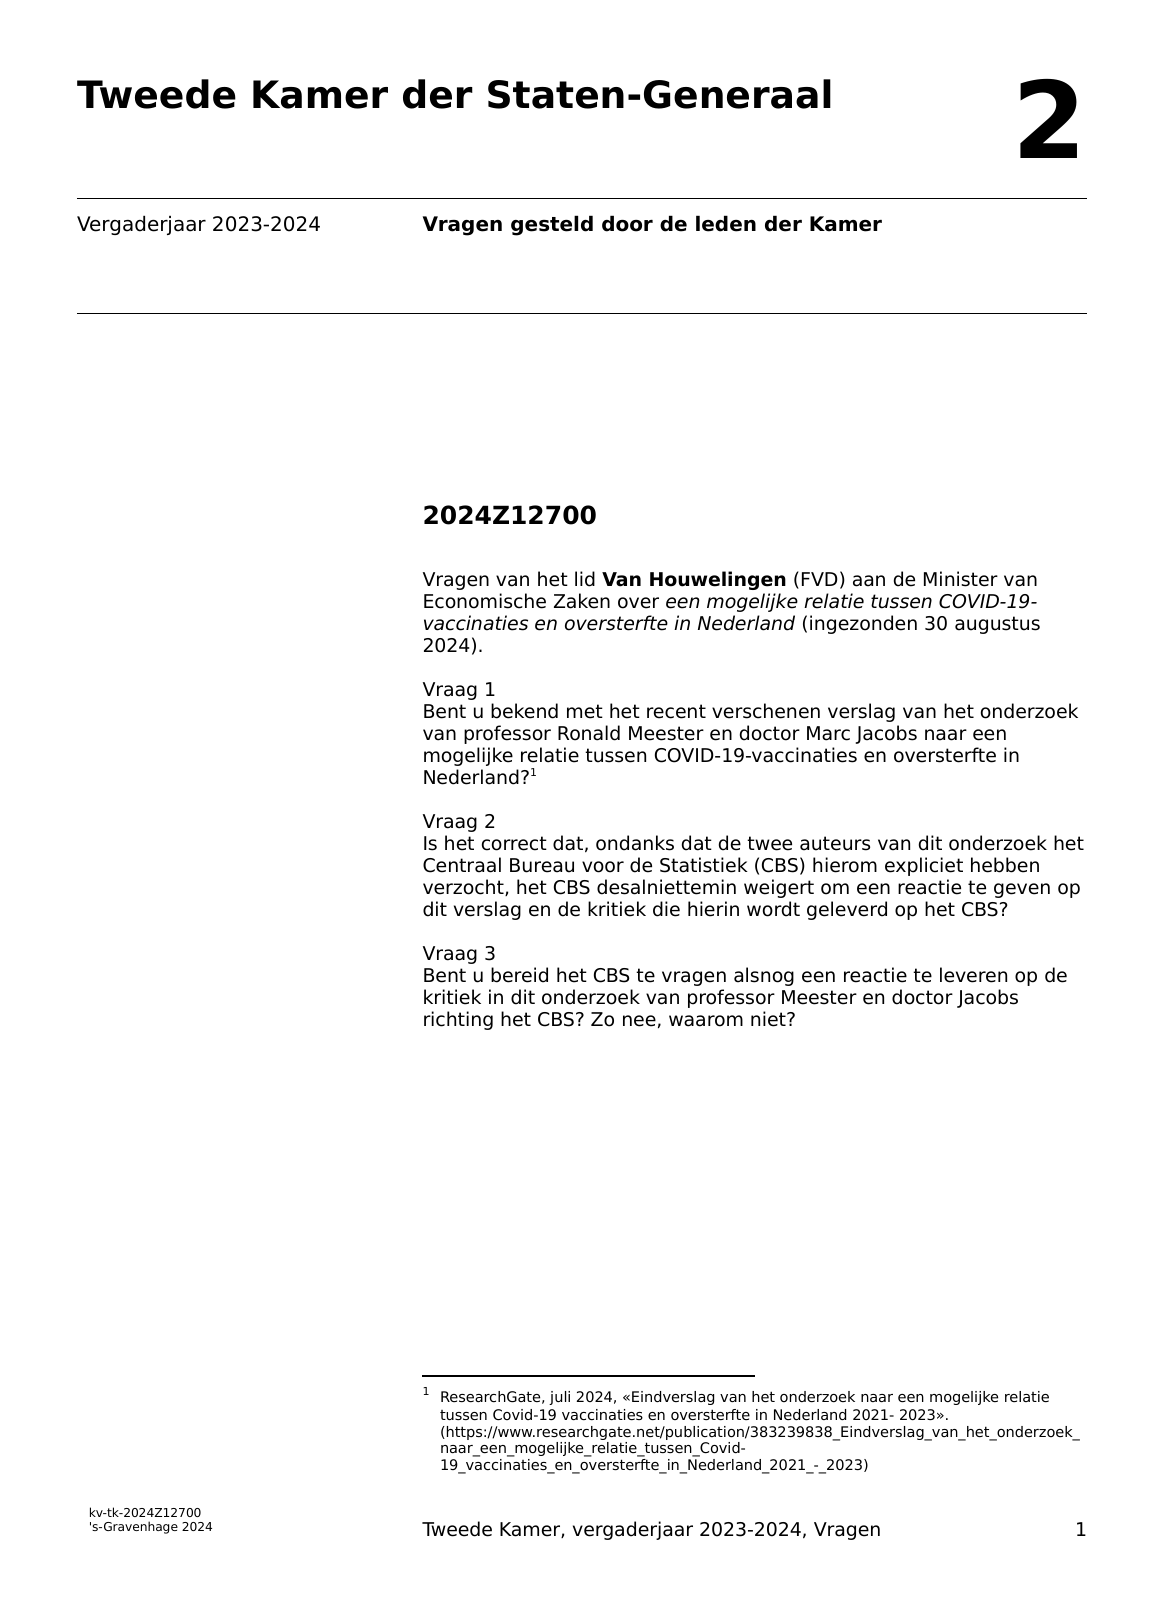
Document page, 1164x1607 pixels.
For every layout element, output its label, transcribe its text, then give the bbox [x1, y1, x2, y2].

text ResearchGate, juli 2024, «Eindverslag van het onderzoek naar een mogelijke relatie tussen Covid-19 vaccinaties en oversterfte in Nederland 2021- 2023». (https://www.researchgate.net/publication/383239838_Eindverslag_van_het_onderzoek_naar_een_mogelijke_relatie_tussen_Covid-19_vaccinaties_en_oversterfte_in_Nederland_2021_-_2023) [422, 1385, 1087, 1474]
text kv-tk-2024Z12700 [88, 1506, 323, 1520]
text 2024Z12700 [422, 501, 1087, 531]
text Bent u bereid het CBS te vragen alsnog een reactie te leveren op de kritiek in dit onderzoek van professor Meester en doctor Jacobs richting het CBS? Zo nee, waarom niet? [422, 965, 1087, 1031]
table_cell Vragen gesteld door de leden der Kamer [422, 199, 1087, 313]
text Vraag 3 [422, 943, 1087, 965]
text 's-Gravenhage 2024 [88, 1520, 323, 1534]
text Vraag 2 [422, 811, 1087, 833]
text Is het correct dat, ondanks dat de twee auteurs van dit onderzoek het Centraal Bureau voor de Statistiek (CBS) hierom expliciet hebben verzocht, het CBS desalniettemin weigert om een reactie te geven op dit verslag en de kritiek die hierin wordt geleverd op het CBS? [422, 833, 1087, 921]
text Bent u bekend met het recent verschenen verslag van het onderzoek van professor Ronald Meester en doctor Marc Jacobs naar een mogelijke relatie tussen COVID-19-vaccinaties en oversterfte in Nederland? [422, 701, 1087, 789]
text Vraag 1 [422, 679, 1087, 701]
table_cell Vergaderjaar 2023-2024 [77, 199, 422, 313]
table_header 2 [886, 59, 1087, 198]
text Vragen van het lid Van Houwelingen (FVD) aan de Minister van Economische Zaken over een mogelijke relatie tussen COVID-19-vaccinaties en oversterfte in Nederland (ingezonden 30 augustus 2024). [422, 569, 1087, 657]
table_header Tweede Kamer der Staten-Generaal [77, 59, 886, 198]
